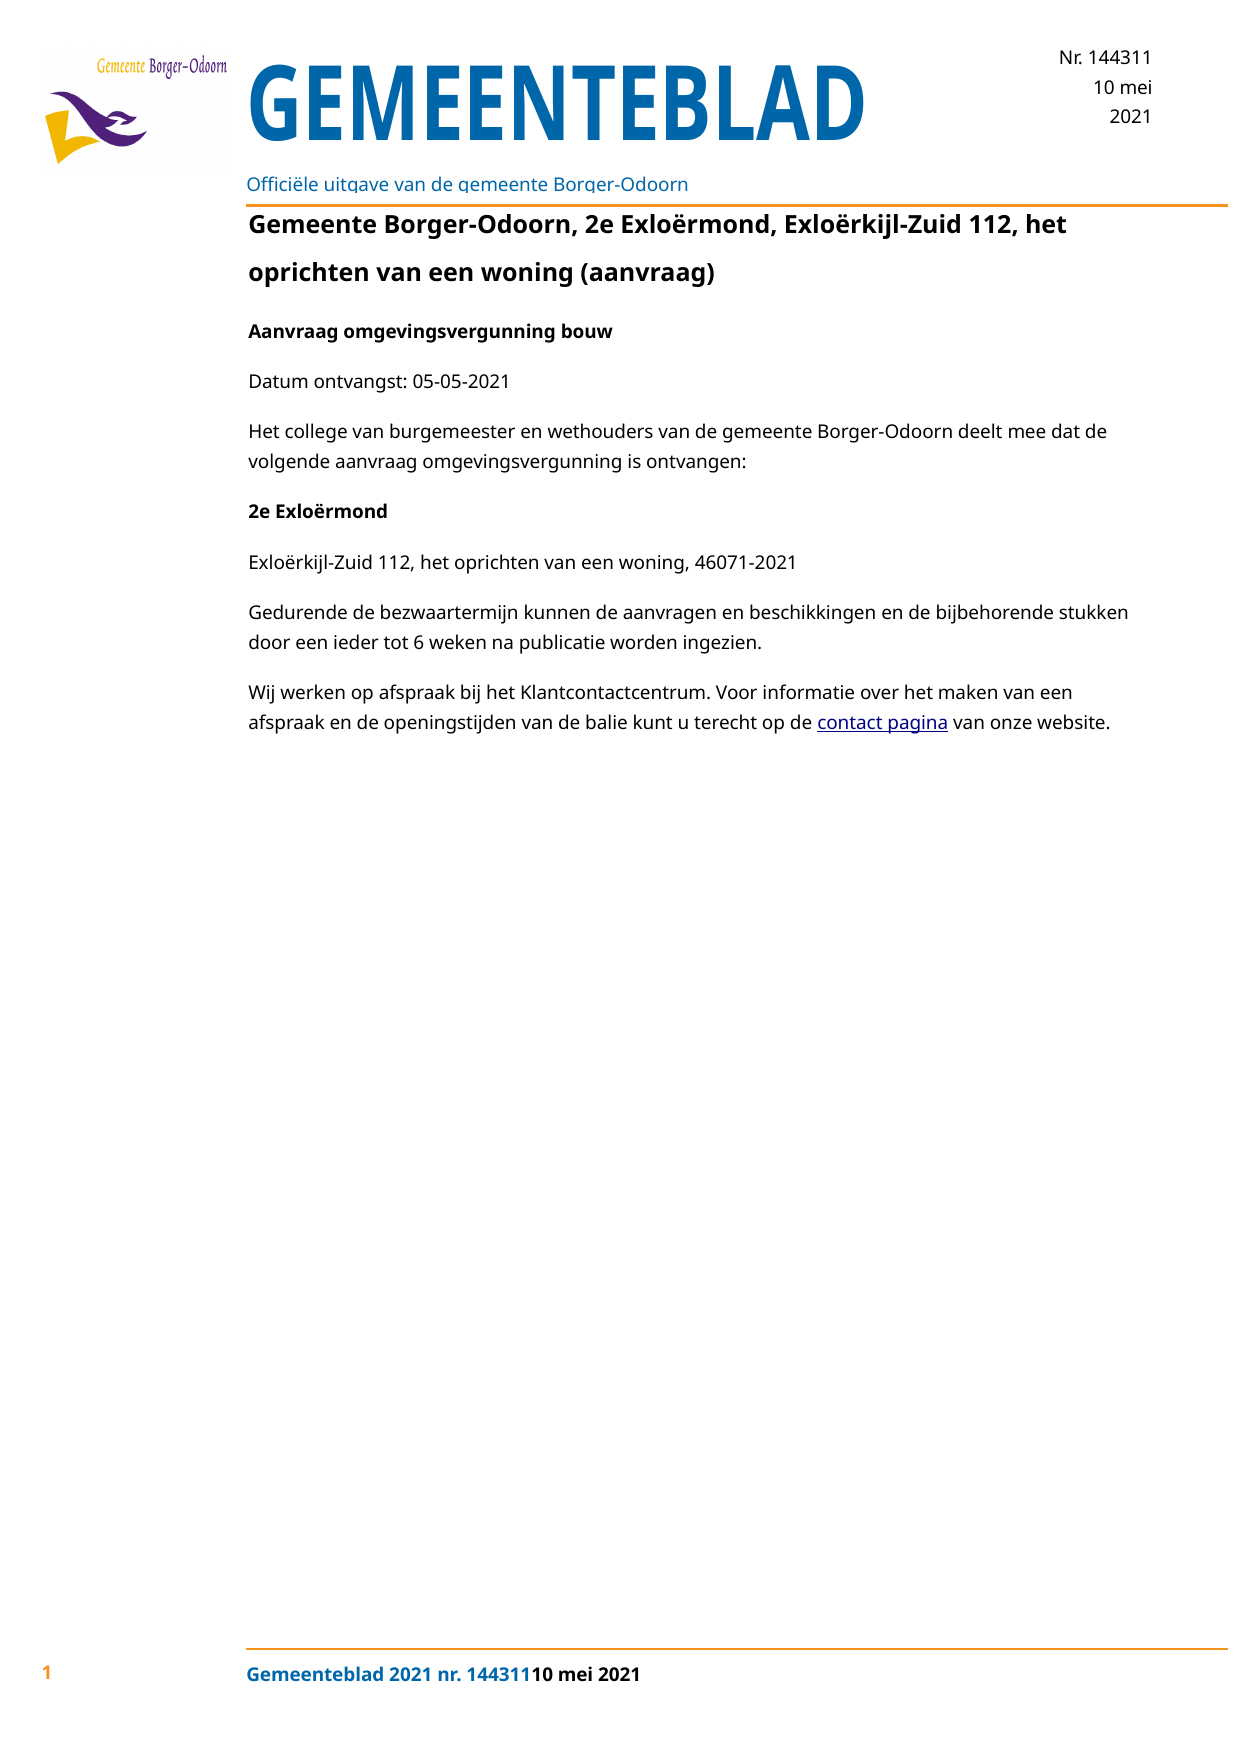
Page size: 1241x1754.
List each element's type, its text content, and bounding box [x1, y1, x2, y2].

text Aanvraag omgevingsvergunning bouw [248, 318, 1152, 344]
text Het college van burgemeester en wethouders van de gemeente Borger-Odoorn deelt mee dat de volgende aanvraag omgevingsvergunning is ontvangen: [248, 419, 1152, 474]
text Datum ontvangst: 05-05-2021 [248, 368, 1152, 394]
text Exloërkijl-Zuid 112, het oprichten van een woning, 46071-2021 [248, 549, 1152, 575]
text Wij werken op afspraak bij het Klantcontactcentrum. Voor informatie over het maken van een afspraak en de openingstijden van de balie kunt u terecht op de contact pagina van onze website. [248, 679, 1152, 735]
text Gemeente Borger-Odoorn, 2e Exloërmond, Exloërkijl-Zuid 112, het oprichten van een woning (aanvraag) [248, 207, 1152, 288]
picture [41, 47, 231, 172]
text Gedurende de bezwaartermijn kunnen de aanvragen en beschikkingen en de bijbehorende stukken door een ieder tot 6 weken na publicatie worden ingezien. [248, 599, 1152, 655]
text 2e Exloërmond [248, 499, 1152, 524]
